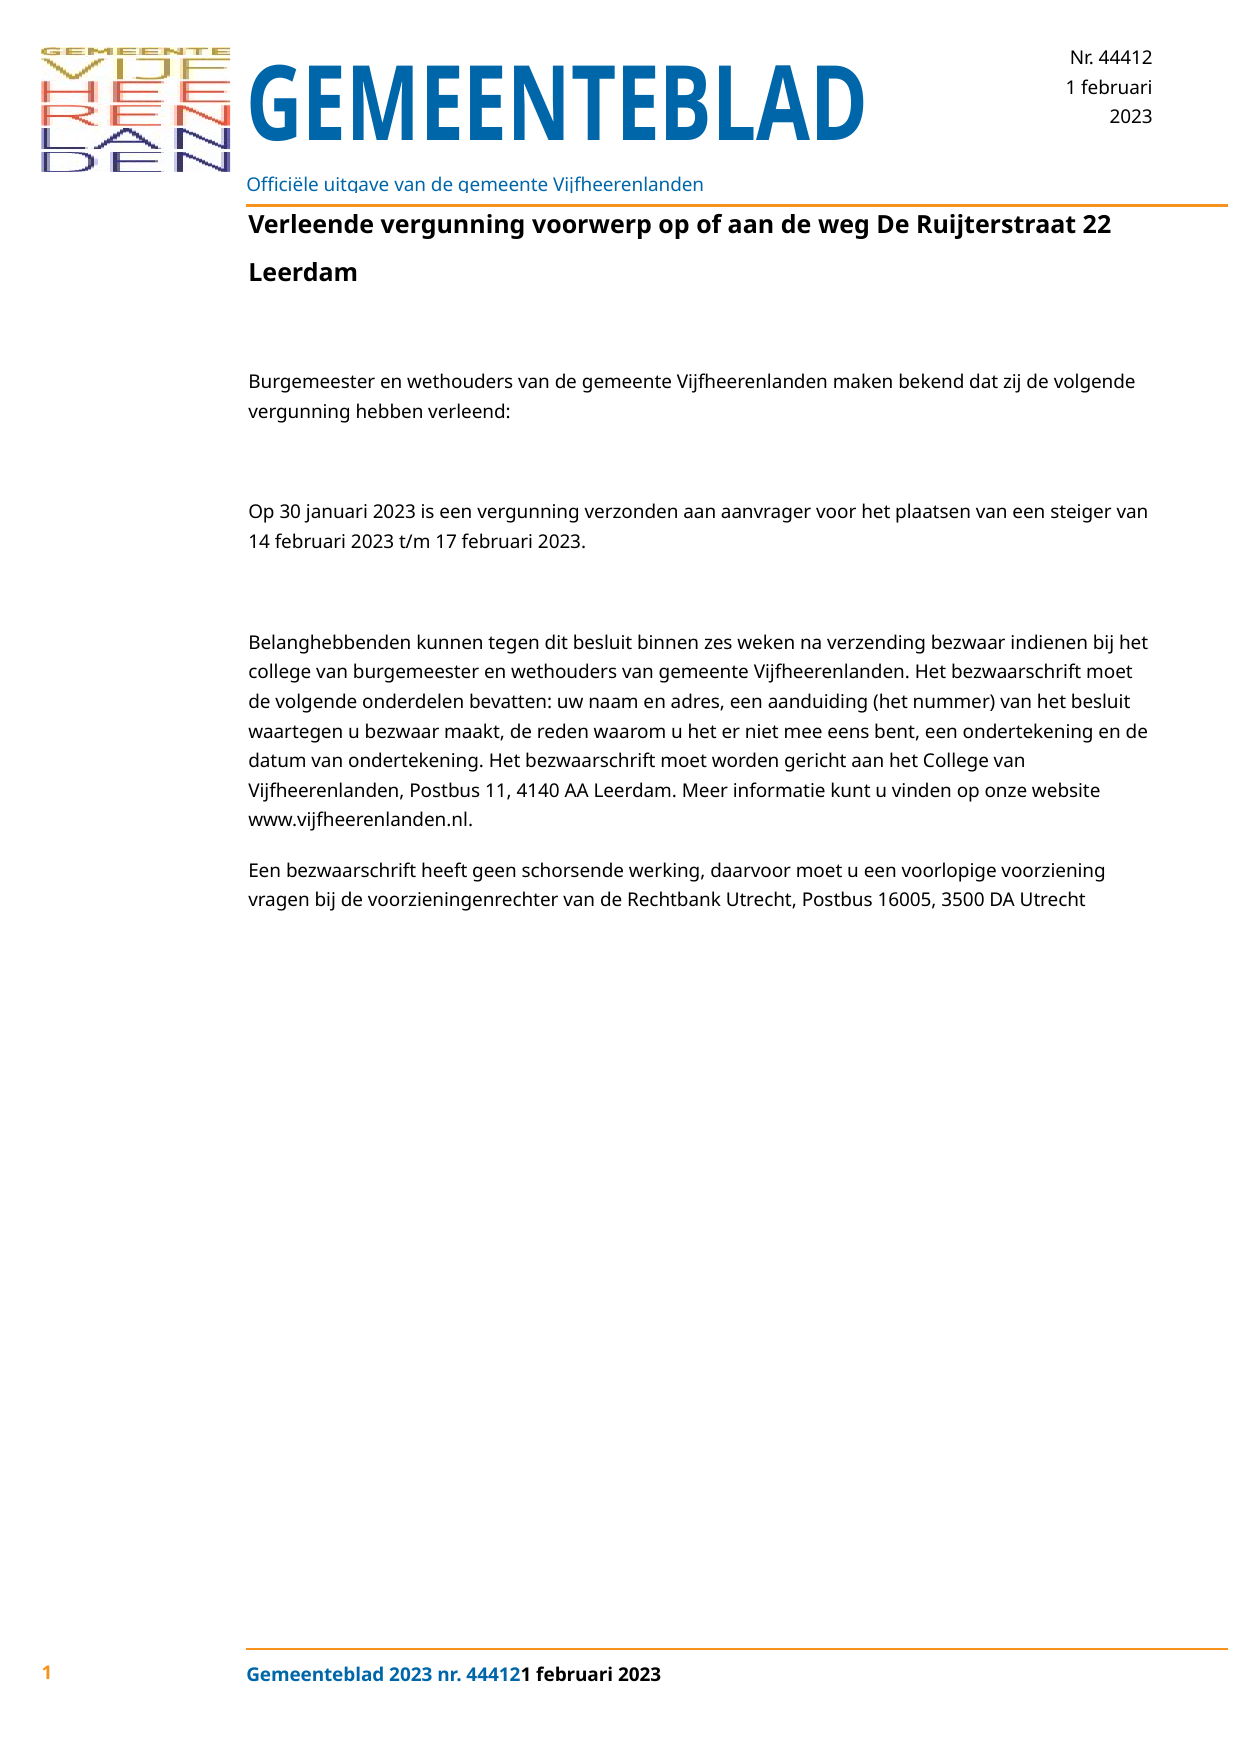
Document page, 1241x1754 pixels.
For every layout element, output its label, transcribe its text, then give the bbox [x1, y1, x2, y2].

text Op 30 januari 2023 is een vergunning verzonden aan aanvrager voor het plaatsen van een steiger van 14 februari 2023 t/m 17 februari 2023. [248, 499, 1152, 554]
text Verleende vergunning voorwerp op of aan de weg De Ruijterstraat 22 Leerdam [248, 207, 1152, 288]
text Burgemeester en wethouders van de gemeente Vijfheerenlanden maken bekend dat zij de volgende vergunning hebben verleend: [248, 368, 1152, 424]
picture [41, 47, 231, 172]
text Belanghebbenden kunnen tegen dit besluit binnen zes weken na verzending bezwaar indienen bij het college van burgemeester en wethouders van gemeente Vijfheerenlanden. Het bezwaarschrift moet de volgende onderdelen bevatten: uw naam en adres, een aanduiding (het nummer) van het besluit waartegen u bezwaar maakt, de reden waarom u het er niet mee eens bent, een ondertekening en de datum van ondertekening. Het bezwaarschrift moet worden gericht aan het College van Vijfheerenlanden, Postbus 11, 4140 AA Leerdam. Meer informatie kunt u vinden op onze website www.vijfheerenlanden.nl. [248, 629, 1152, 832]
text Een bezwaarschrift heeft geen schorsende werking, daarvoor moet u een voorlopige voorziening vragen bij de voorzieningenrechter van de Rechtbank Utrecht, Postbus 16005, 3500 DA Utrecht [248, 857, 1152, 912]
